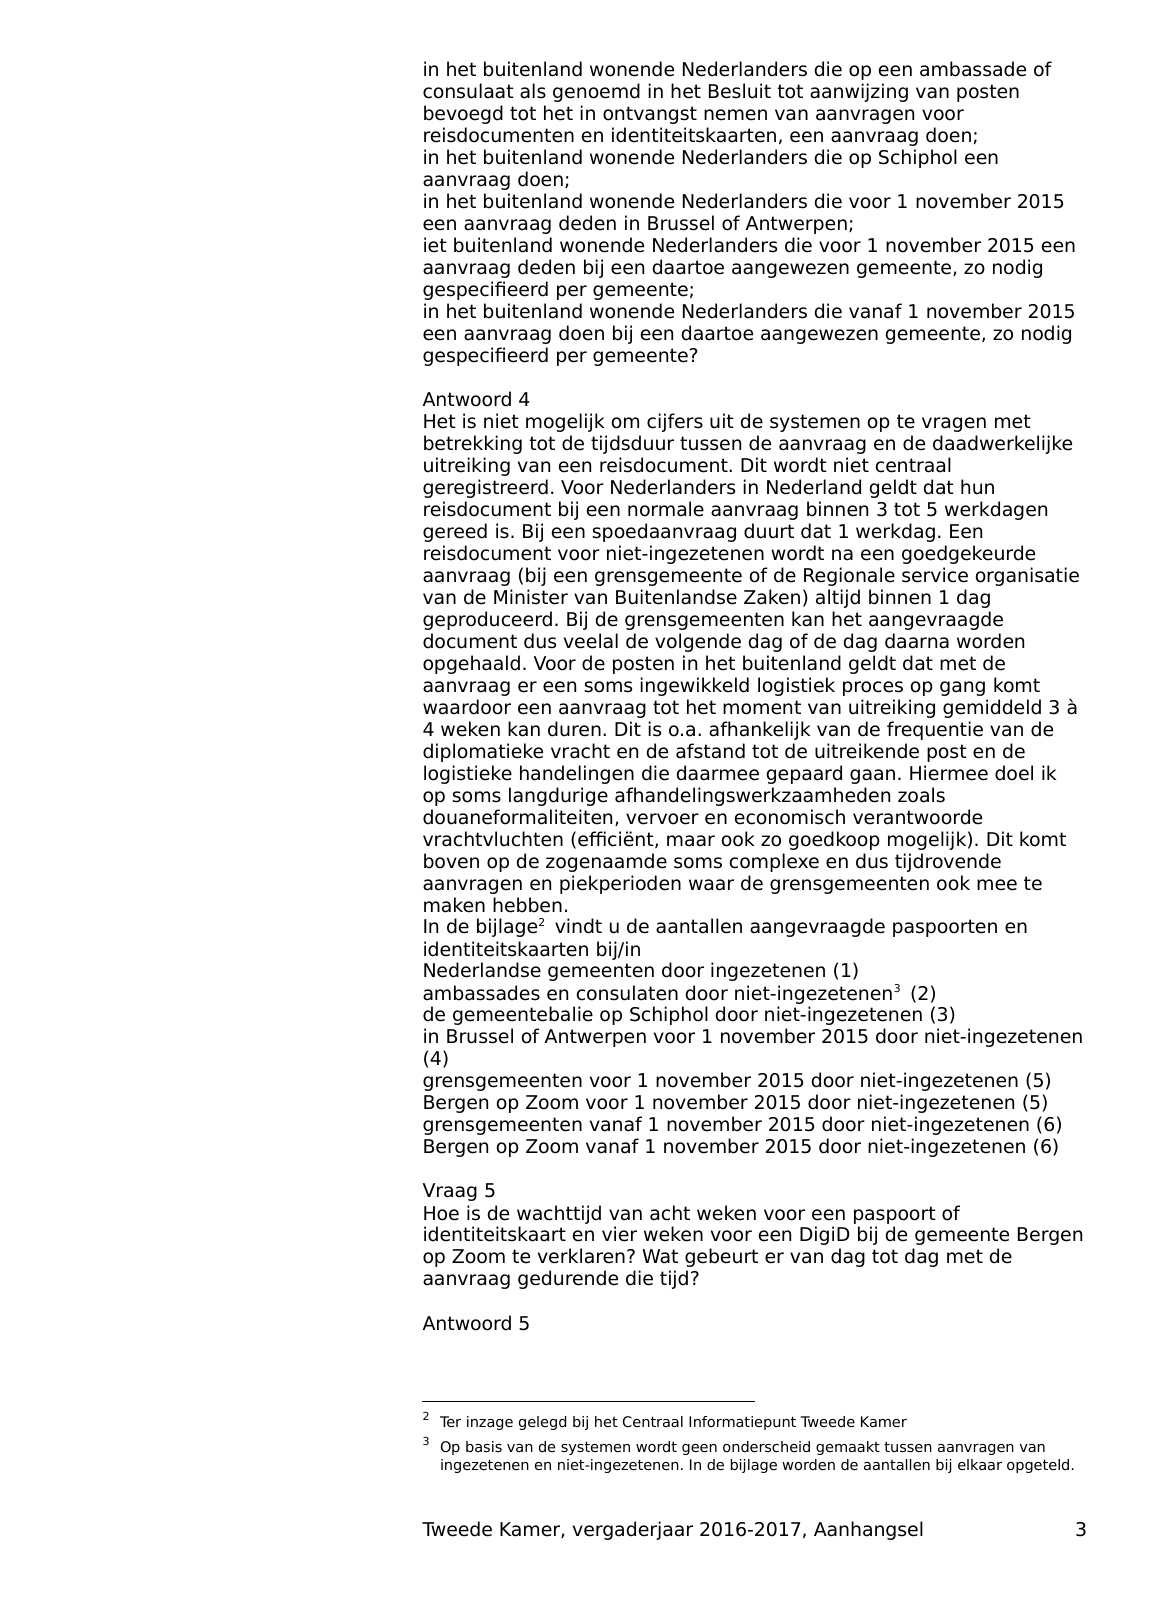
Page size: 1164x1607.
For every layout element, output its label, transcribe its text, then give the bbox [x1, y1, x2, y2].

text Bergen op Zoom vanaf 1 november 2015 door niet-ingezetenen (6) [422, 1136, 1087, 1158]
text Antwoord 5 [422, 1312, 1087, 1334]
text grensgemeenten voor 1 november 2015 door niet-ingezetenen (5) [422, 1070, 1087, 1092]
text Hoe is de wachttijd van acht weken voor een paspoort of identiteitskaart en vier weken voor een DigiD bij de gemeente Bergen op Zoom te verklaren? Wat gebeurt er van dag tot dag met de aanvraag gedurende die tijd? [422, 1202, 1087, 1290]
text in het buitenland wonende Nederlanders die op een ambassade of consulaat als genoemd in het Besluit tot aanwijzing van posten bevoegd tot het in ontvangst nemen van aanvragen voor reisdocumenten en identiteitskaarten, een aanvraag doen; [422, 59, 1087, 147]
text in het buitenland wonende Nederlanders die voor 1 november 2015 een aanvraag deden in Brussel of Antwerpen; [422, 191, 1087, 235]
text Vraag 5 [422, 1180, 1087, 1202]
text in Brussel of Antwerpen voor 1 november 2015 door niet-ingezetenen (4) [422, 1026, 1087, 1070]
text Ter inzage gelegd bij het Centraal Informatiepunt Tweede Kamer [422, 1410, 1087, 1432]
text in het buitenland wonende Nederlanders die op Schiphol een aanvraag doen; [422, 147, 1087, 191]
text Nederlandse gemeenten door ingezetenen (1) [422, 960, 1087, 982]
text iet buitenland wonende Nederlanders die voor 1 november 2015 een aanvraag deden bij een daartoe aangewezen gemeente, zo nodig gespecifieerd per gemeente; [422, 235, 1087, 301]
text Antwoord 4 [422, 389, 1087, 411]
text de gemeentebalie op Schiphol door niet-ingezetenen (3) [422, 1004, 1087, 1026]
text ambassades en consulaten door niet-ingezetenen (2) [422, 982, 1087, 1004]
text Het is niet mogelijk om cijfers uit de systemen op te vragen met betrekking tot de tijdsduur tussen de aanvraag en de daadwerkelijke uitreiking van een reisdocument. Dit wordt niet centraal geregistreerd. Voor Nederlanders in Nederland geldt dat hun reisdocument bij een normale aanvraag binnen 3 tot 5 werkdagen gereed is. Bij een spoedaanvraag duurt dat 1 werkdag. Een reisdocument voor niet-ingezetenen wordt na een goedgekeurde aanvraag (bij een grensgemeente of de Regionale service organisatie van de Minister van Buitenlandse Zaken) altijd binnen 1 dag geproduceerd. Bij de grensgemeenten kan het aangevraagde document dus veelal de volgende dag of de dag daarna worden opgehaald. Voor de posten in het buitenland geldt dat met de aanvraag er een soms ingewikkeld logistiek proces op gang komt waardoor een aanvraag tot het moment van uitreiking gemiddeld 3 à 4 weken kan duren. Dit is o.a. afhankelijk van de frequentie van de diplomatieke vracht en de afstand tot de uitreikende post en de logistieke handelingen die daarmee gepaard gaan. Hiermee doel ik op soms langdurige afhandelingswerkzaamheden zoals douaneformaliteiten, vervoer en economisch verantwoorde vrachtvluchten (efficiënt, maar ook zo goedkoop mogelijk). Dit komt boven op de zogenaamde soms complexe en dus tijdrovende aanvragen en piekperioden waar de grensgemeenten ook mee te maken hebben. [422, 411, 1087, 916]
text in het buitenland wonende Nederlanders die vanaf 1 november 2015 een aanvraag doen bij een daartoe aangewezen gemeente, zo nodig gespecifieerd per gemeente? [422, 301, 1087, 367]
text In de bijlage vindt u de aantallen aangevraagde paspoorten en identiteitskaarten bij/in [422, 916, 1087, 960]
text Bergen op Zoom voor 1 november 2015 door niet-ingezetenen (5) [422, 1092, 1087, 1114]
text grensgemeenten vanaf 1 november 2015 door niet-ingezetenen (6) [422, 1114, 1087, 1136]
text Op basis van de systemen wordt geen onderscheid gemaakt tussen aanvragen van ingezetenen en niet-ingezetenen. In de bijlage worden de aantallen bij elkaar opgeteld. [422, 1435, 1087, 1474]
